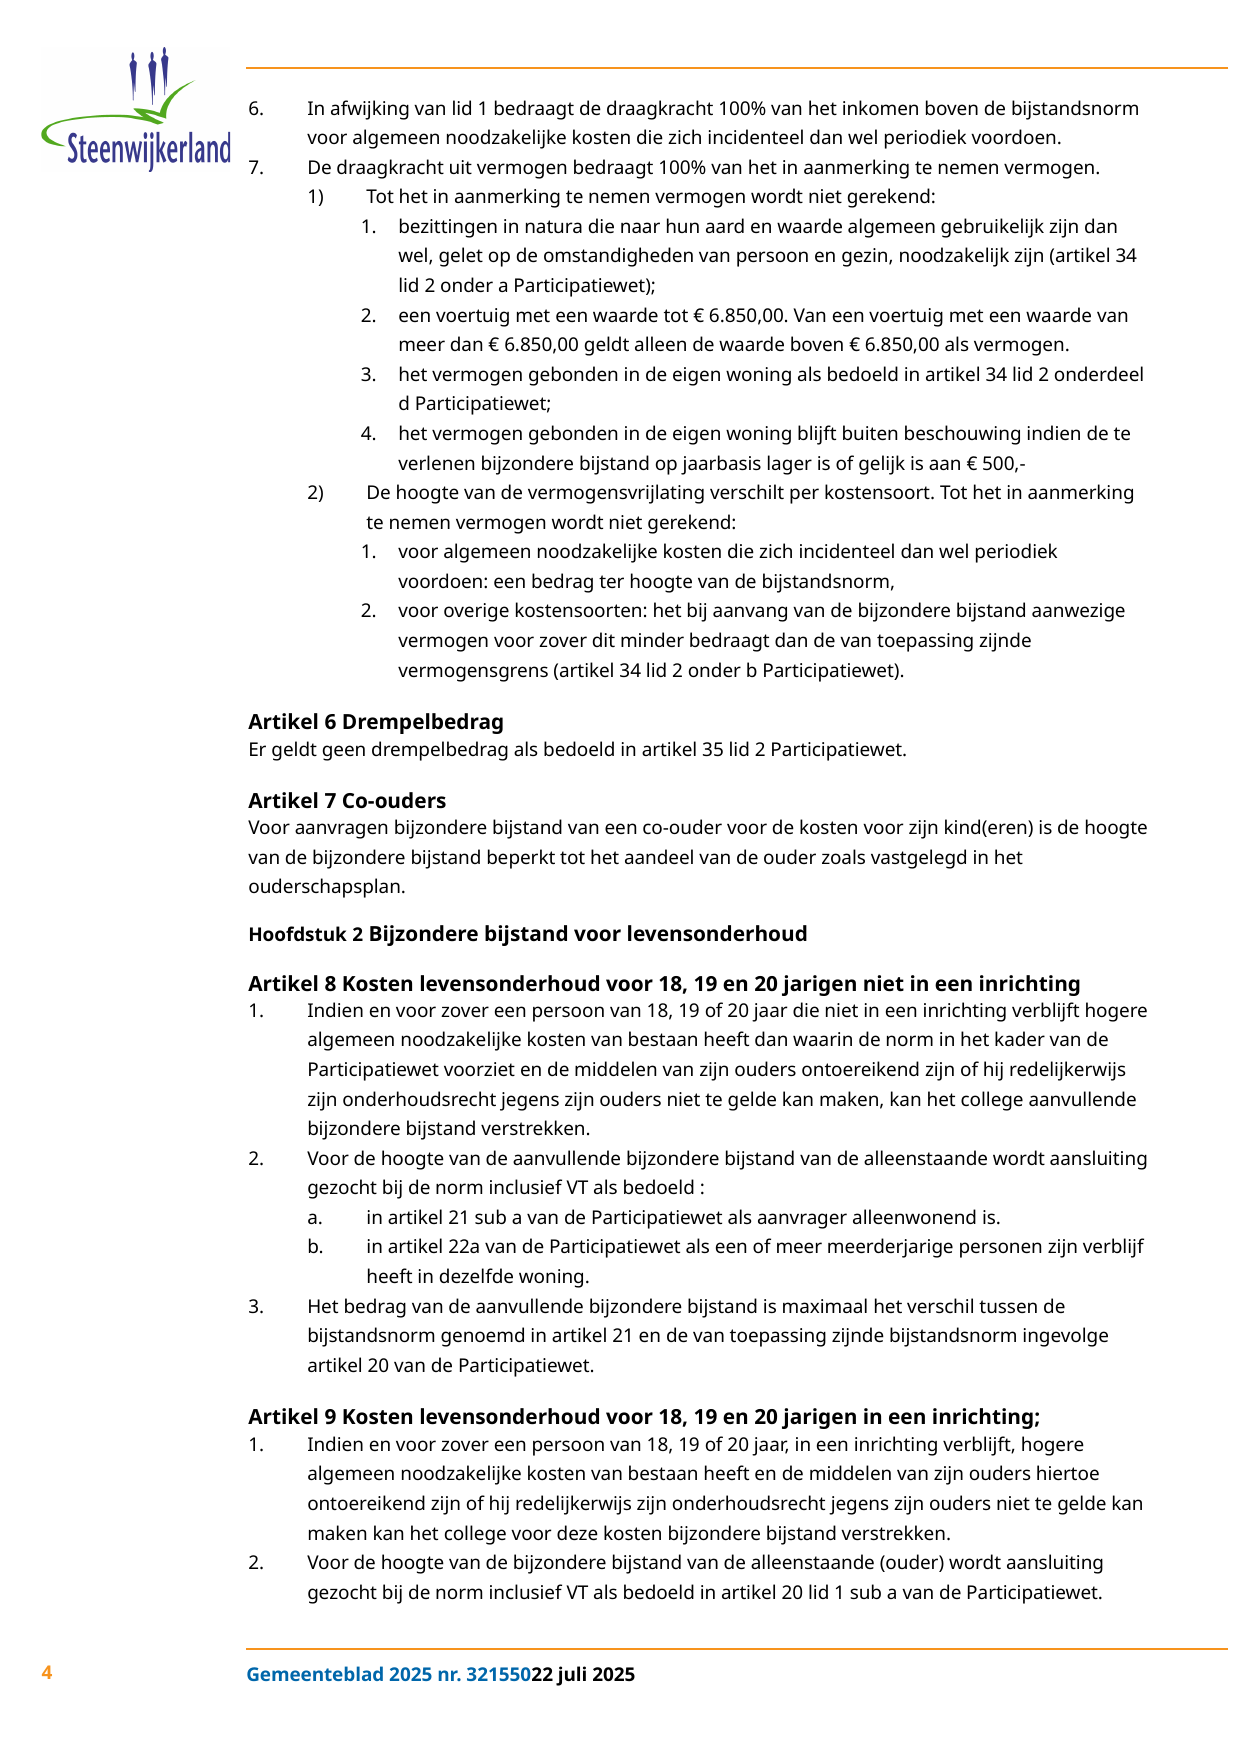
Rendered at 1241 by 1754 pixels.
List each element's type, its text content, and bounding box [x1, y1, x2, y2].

text Artikel 8 Kosten levensonderhoud voor 18, 19 en 20 jarigen niet in een inrichting [248, 969, 1152, 997]
list Indien en voor zover een persoon van 18, 19 of 20 jaar, in een inrichting verblijft, hogere algemeen noodzakelijke kosten van bestaan heeft en de middelen van zijn ouders hiertoe ontoereikend zijn of hij redelijkerwijs zijn onderhoudsrecht jegens zijn ouders niet te gelde kan maken kan het college voor deze kosten bijzondere bijstand verstrekken. [248, 1431, 1152, 1545]
list Indien en voor zover een persoon van 18, 19 of 20 jaar die niet in een inrichting verblijft hogere algemeen noodzakelijke kosten van bestaan heeft dan waarin de norm in het kader van de Participatiewet voorziet en de middelen van zijn ouders ontoereikend zijn of hij redelijkerwijs zijn onderhoudsrecht jegens zijn ouders niet te gelde kan maken, kan het college aanvullende bijzondere bijstand verstrekken. [248, 997, 1152, 1141]
list bezittingen in natura die naar hun aard en waarde algemeen gebruikelijk zijn dan wel, gelet op de omstandigheden van persoon en gezin, noodzakelijk zijn (artikel 34 lid 2 onder a Participatiewet); [361, 213, 1152, 298]
list Tot het in aanmerking te nemen vermogen wordt niet gerekend: [307, 183, 1152, 209]
list voor overige kostensoorten: het bij aanvang van de bijzondere bijstand aanwezige vermogen voor zover dit minder bedraagt dan de van toepassing zijnde vermogensgrens (artikel 34 lid 2 onder b Participatiewet). [361, 598, 1152, 683]
text Hoofdstuk 2 Bijzondere bijstand voor levensonderhoud [248, 919, 1152, 948]
text Artikel 6 Drempelbedrag [248, 707, 1152, 736]
list voor algemeen noodzakelijke kosten die zich incidenteel dan wel periodiek voordoen: een bedrag ter hoogte van de bijstandsnorm, [361, 538, 1152, 594]
text Artikel 7 Co-ouders [248, 786, 1152, 814]
list De hoogte van de vermogensvrijlating verschilt per kostensoort. Tot het in aanmerking te nemen vermogen wordt niet gerekend: [307, 479, 1152, 535]
list een voertuig met een waarde tot € 6.850,00. Van een voertuig met een waarde van meer dan € 6.850,00 geldt alleen de waarde boven € 6.850,00 als vermogen. [361, 302, 1152, 357]
text Voor aanvragen bijzondere bijstand van een co-ouder voor de kosten voor zijn kind(eren) is de hoogte van de bijzondere bijstand beperkt tot het aandeel van de ouder zoals vastgelegd in het ouderschapsplan. [248, 814, 1152, 899]
list Voor de hoogte van de bijzondere bijstand van de alleenstaande (ouder) wordt aansluiting gezocht bij de norm inclusief VT als bedoeld in artikel 20 lid 1 sub a van de Participatiewet. [248, 1549, 1152, 1604]
list het vermogen gebonden in de eigen woning als bedoeld in artikel 34 lid 2 onderdeel d Participatiewet; [361, 361, 1152, 416]
list In afwijking van lid 1 bedraagt de draagkracht 100% van het inkomen boven de bijstandsnorm voor algemeen noodzakelijke kosten die zich incidenteel dan wel periodiek voordoen. [248, 95, 1152, 150]
text Artikel 9 Kosten levensonderhoud voor 18, 19 en 20 jarigen in een inrichting; [248, 1402, 1152, 1431]
list in artikel 22a van de Participatiewet als een of meer meerderjarige personen zijn verblijf heeft in dezelfde woning. [307, 1234, 1152, 1289]
list Voor de hoogte van de aanvullende bijzondere bijstand van de alleenstaande wordt aansluiting gezocht bij de norm inclusief VT als bedoeld : [248, 1145, 1152, 1200]
list in artikel 21 sub a van de Participatiewet als aanvrager alleenwonend is. [307, 1204, 1152, 1230]
list De draagkracht uit vermogen bedraagt 100% van het in aanmerking te nemen vermogen. [248, 154, 1152, 180]
list Het bedrag van de aanvullende bijzondere bijstand is maximaal het verschil tussen de bijstandsnorm genoemd in artikel 21 en de van toepassing zijnde bijstandsnorm ingevolge artikel 20 van de Participatiewet. [248, 1293, 1152, 1378]
list het vermogen gebonden in de eigen woning blijft buiten beschouwing indien de te verlenen bijzondere bijstand op jaarbasis lager is of gelijk is aan € 500,- [361, 420, 1152, 476]
text Er geldt geen drempelbedrag als bedoeld in artikel 35 lid 2 Participatiewet. [248, 736, 1152, 761]
picture [41, 47, 231, 172]
